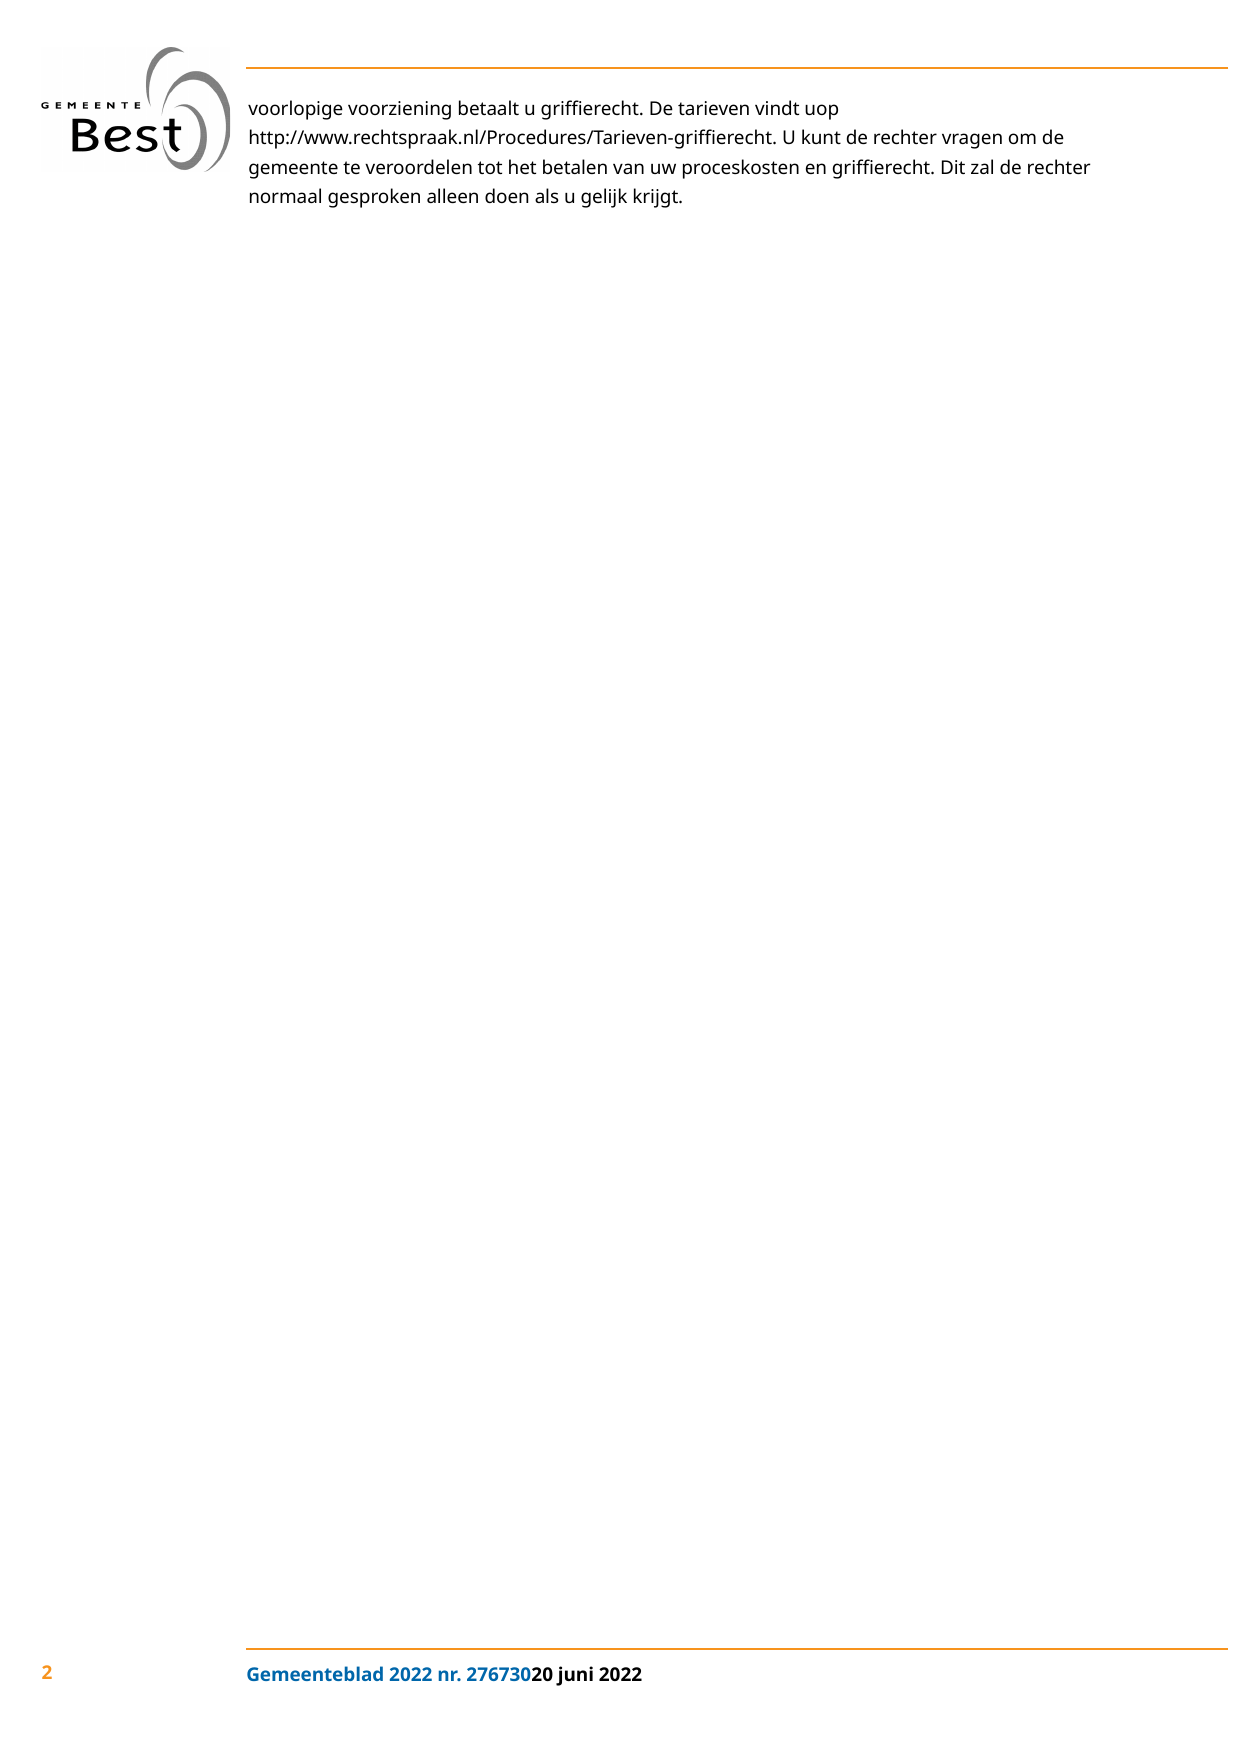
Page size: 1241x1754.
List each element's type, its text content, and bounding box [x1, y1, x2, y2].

text voorlopige voorziening betaalt u griffierecht. De tarieven vindt uop http://www.rechtspraak.nl/Procedures/Tarieven-griffierecht. U kunt de rechter vragen om de gemeente te veroordelen tot het betalen van uw proceskosten en griffierecht. Dit zal de rechter normaal gesproken alleen doen als u gelijk krijgt. [248, 95, 1152, 209]
picture [41, 47, 231, 172]
